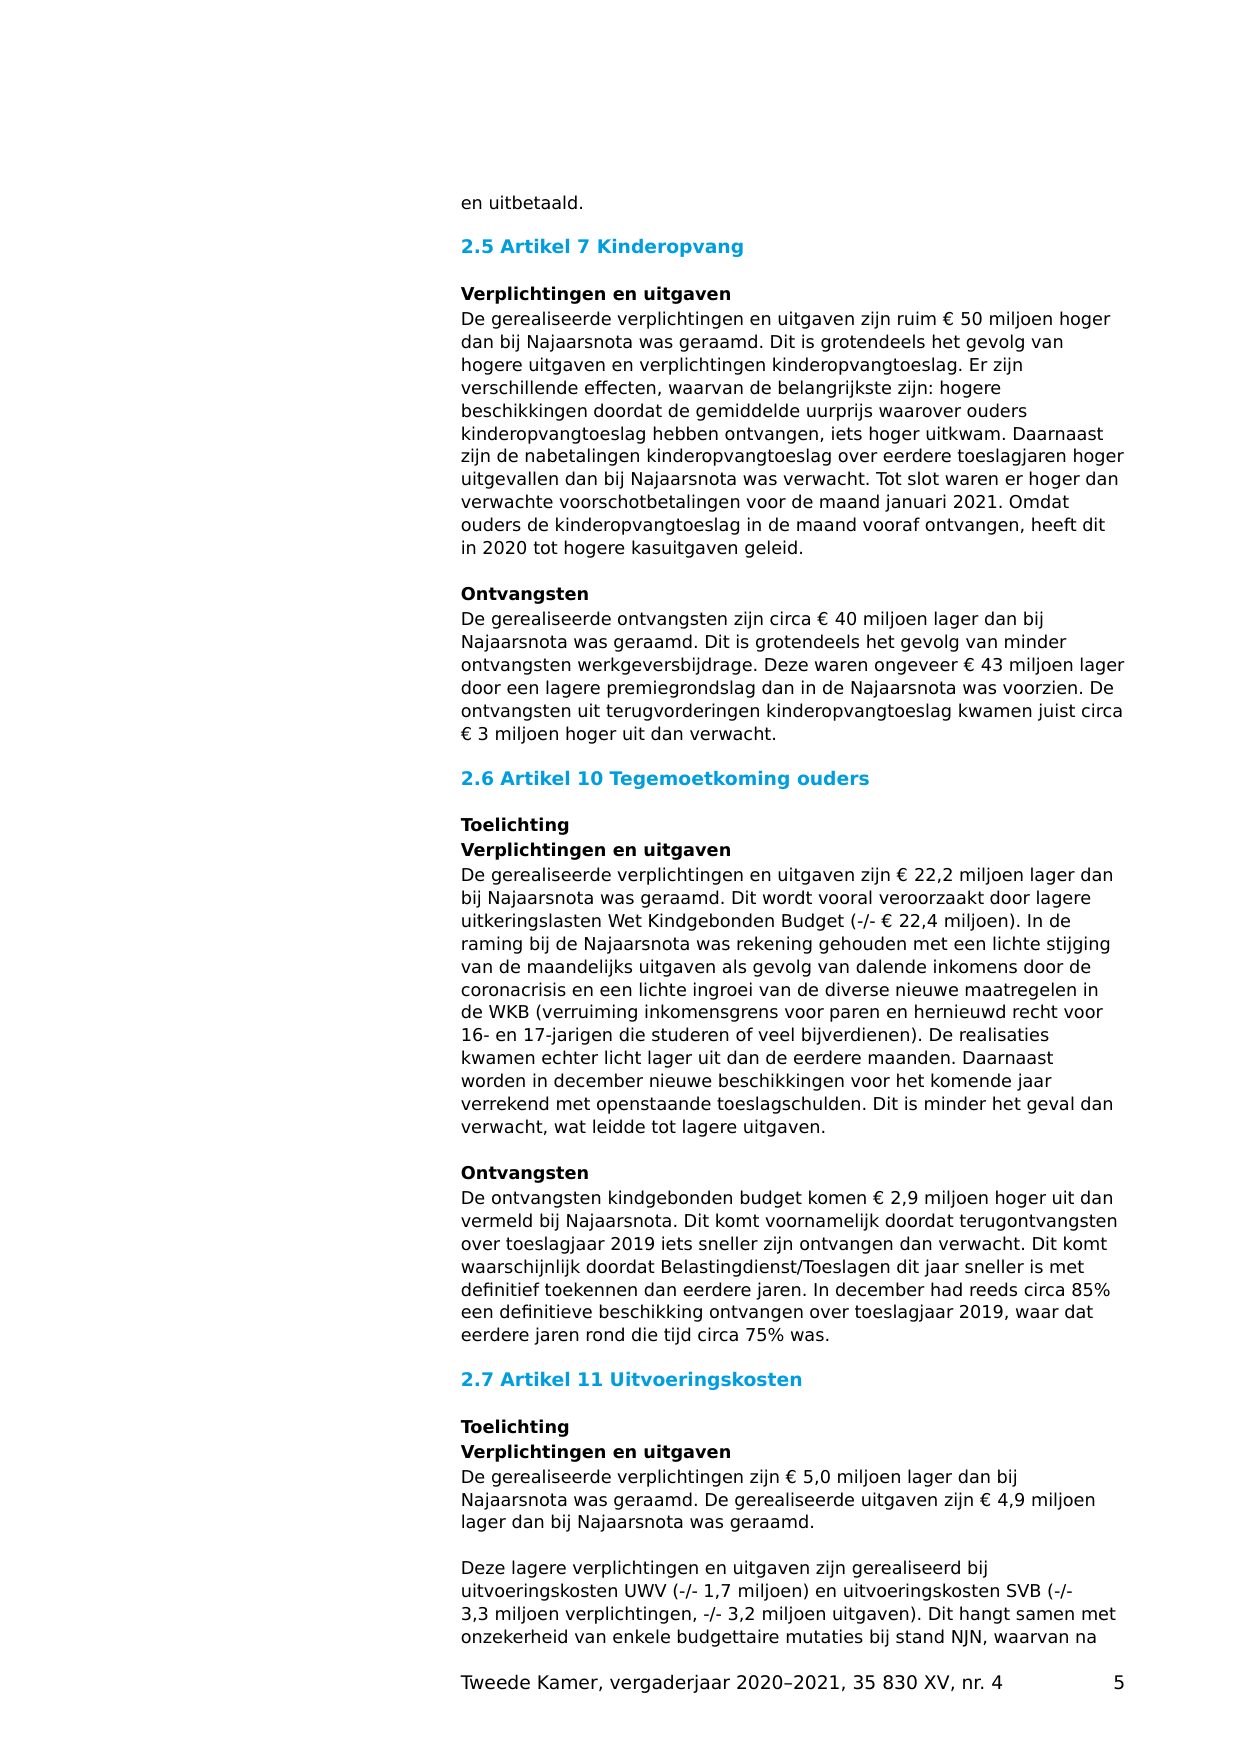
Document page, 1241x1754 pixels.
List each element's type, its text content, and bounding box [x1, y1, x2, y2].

text Verplichtingen en uitgaven [461, 282, 1125, 305]
text Verplichtingen en uitgaven [461, 1440, 1125, 1463]
text De gerealiseerde verplichtingen en uitgaven zijn € 22,2 miljoen lager dan bij Najaarsnota was geraamd. Dit wordt vooral veroorzaakt door lagere uitkeringslasten Wet Kindgebonden Budget (-/- € 22,4 miljoen). In de raming bij de Najaarsnota was rekening gehouden met een lichte stijging van de maandelijks uitgaven als gevolg van dalende inkomens door de coronacrisis en een lichte ingroei van de diverse nieuwe maatregelen in de WKB (verruiming inkomensgrens voor paren en hernieuwd recht voor 16- en 17-jarigen die studeren of veel bijverdienen). De realisaties kwamen echter licht lager uit dan de eerdere maanden. Daarnaast worden in december nieuwe beschikkingen voor het komende jaar verrekend met openstaande toeslagschulden. Dit is minder het geval dan verwacht, wat leidde tot lagere uitgaven. [461, 863, 1125, 1138]
title 2.5 Artikel 7 Kinderopvang [461, 237, 1125, 258]
text en uitbetaald. [461, 191, 1125, 214]
text De gerealiseerde ontvangsten zijn circa € 40 miljoen lager dan bij Najaarsnota was geraamd. Dit is grotendeels het gevolg van minder ontvangsten werkgeversbijdrage. Deze waren ongeveer € 43 miljoen lager door een lagere premiegrondslag dan in de Najaarsnota was voorzien. De ontvangsten uit terugvorderingen kinderopvangtoeslag kwamen juist circa € 3 miljoen hoger uit dan verwacht. [461, 607, 1125, 744]
text Verplichtingen en uitgaven [461, 838, 1125, 861]
text De gerealiseerde verplichtingen en uitgaven zijn ruim € 50 miljoen hoger dan bij Najaarsnota was geraamd. Dit is grotendeels het gevolg van hogere uitgaven en verplichtingen kinderopvangtoeslag. Er zijn verschillende effecten, waarvan de belangrijkste zijn: hogere beschikkingen doordat de gemiddelde uurprijs waarover ouders kinderopvangtoeslag hebben ontvangen, iets hoger uitkwam. Daarnaast zijn de nabetalingen kinderopvangtoeslag over eerdere toeslagjaren hoger uitgevallen dan bij Najaarsnota was verwacht. Tot slot waren er hoger dan verwachte voorschotbetalingen voor de maand januari 2021. Omdat ouders de kinderopvangtoeslag in de maand vooraf ontvangen, heeft dit in 2020 tot hogere kasuitgaven geleid. [461, 307, 1125, 559]
text De gerealiseerde verplichtingen zijn € 5,0 miljoen lager dan bij Najaarsnota was geraamd. De gerealiseerde uitgaven zijn € 4,9 miljoen lager dan bij Najaarsnota was geraamd. [461, 1465, 1125, 1533]
text De ontvangsten kindgebonden budget komen € 2,9 miljoen hoger uit dan vermeld bij Najaarsnota. Dit komt voornamelijk doordat terugontvangsten over toeslagjaar 2019 iets sneller zijn ontvangen dan verwacht. Dit komt waarschijnlijk doordat Belastingdienst/Toeslagen dit jaar sneller is met definitief toekennen dan eerdere jaren. In december had reeds circa 85% een definitieve beschikking ontvangen over toeslagjaar 2019, waar dat eerdere jaren rond die tijd circa 75% was. [461, 1186, 1125, 1346]
title 2.6 Artikel 10 Tegemoetkoming ouders [461, 767, 1125, 789]
text Toelichting [461, 1415, 1125, 1438]
text Ontvangsten [461, 582, 1125, 605]
text Toelichting [461, 813, 1125, 836]
title 2.7 Artikel 11 Uitvoeringskosten [461, 1369, 1125, 1391]
text Ontvangsten [461, 1161, 1125, 1184]
text Deze lagere verplichtingen en uitgaven zijn gerealiseerd bij uitvoeringskosten UWV (-/- 1,7 miljoen) en uitvoeringskosten SVB (-/- 3,3 miljoen verplichtingen, -/- 3,2 miljoen uitgaven). Dit hangt samen met onzekerheid van enkele budgettaire mutaties bij stand NJN, waarvan na [461, 1556, 1125, 1648]
